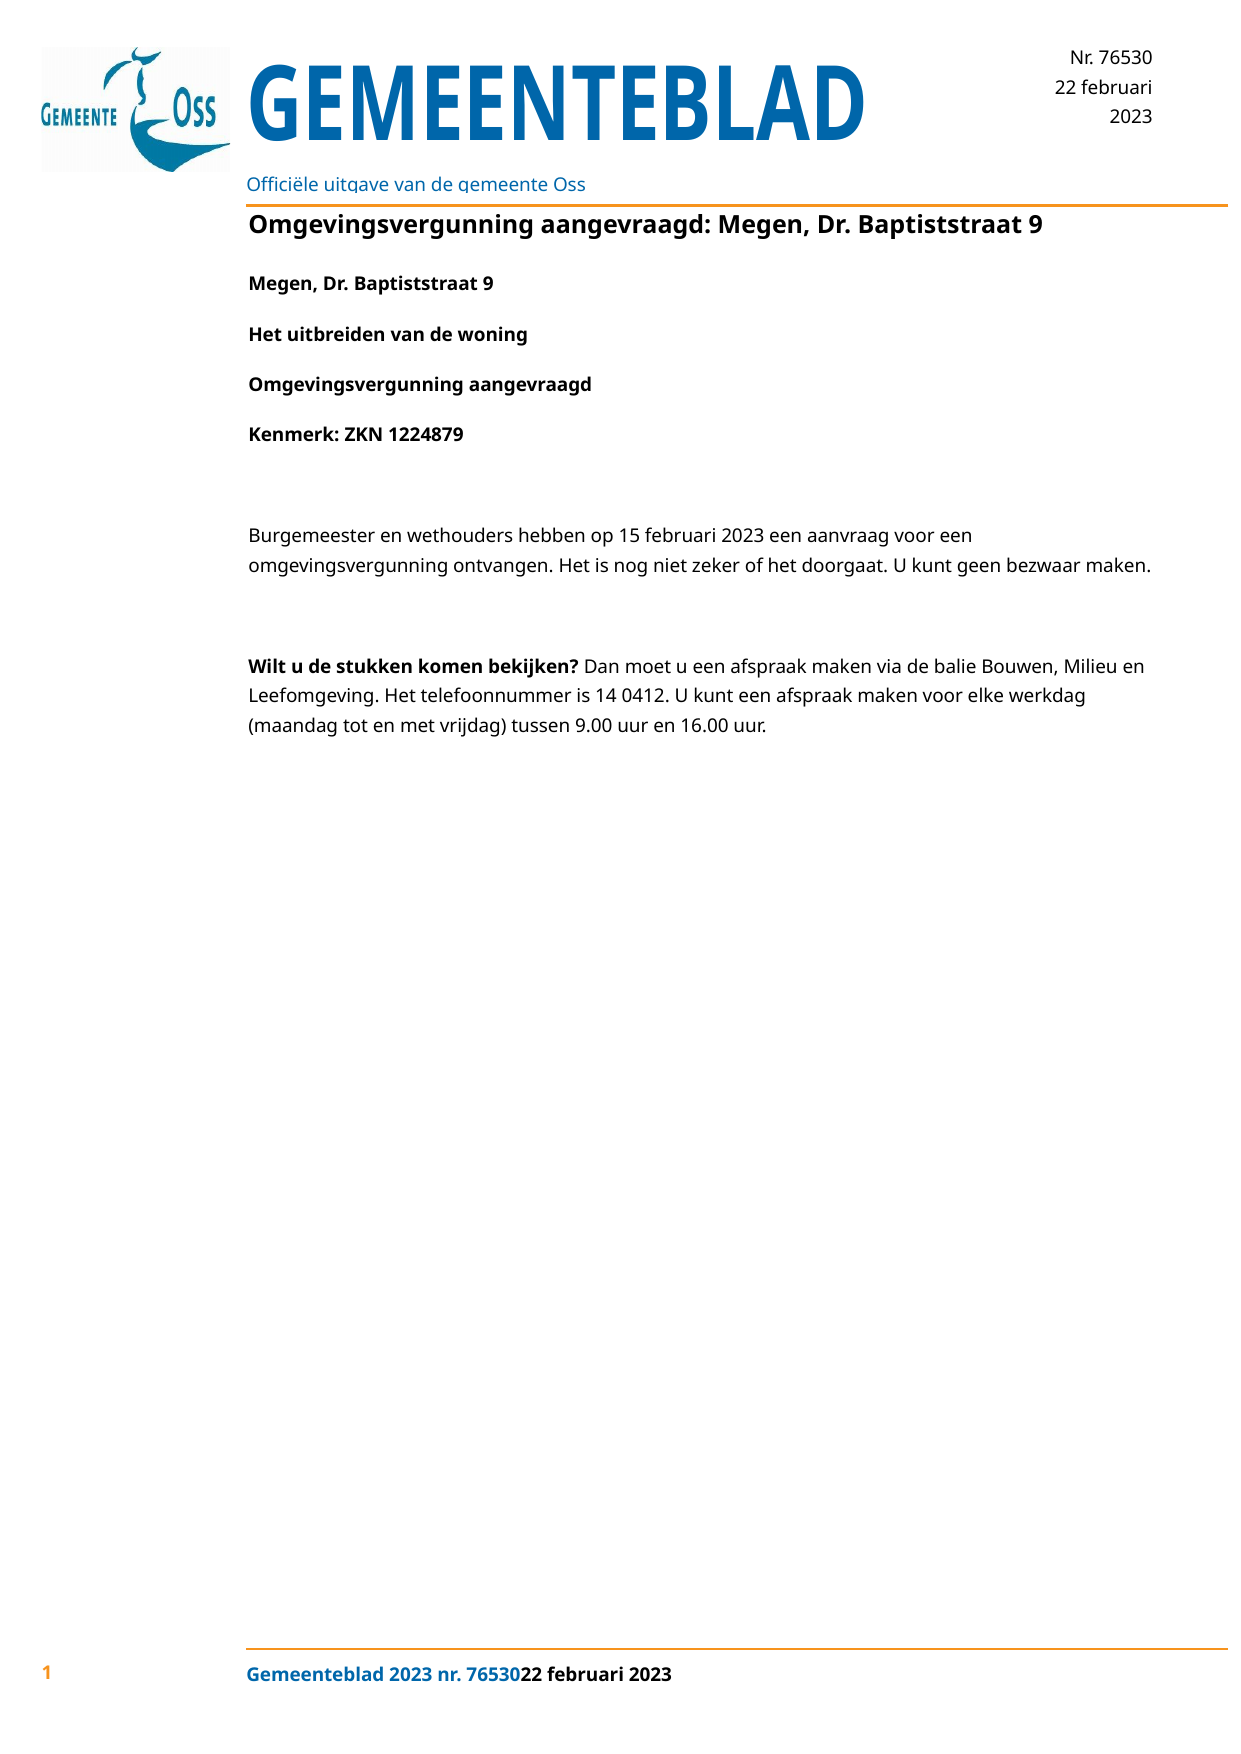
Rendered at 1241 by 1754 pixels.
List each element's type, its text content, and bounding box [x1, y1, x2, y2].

text Omgevingsvergunning aangevraagd: Megen, Dr. Baptiststraat 9 [248, 207, 1152, 241]
text Het uitbreiden van de woning [248, 321, 1152, 346]
text Omgevingsvergunning aangevraagd [248, 371, 1152, 397]
picture [41, 47, 231, 172]
text Burgemeester en wethouders hebben op 15 februari 2023 een aanvraag voor een omgevingsvergunning ontvangen. Het is nog niet zeker of het doorgaat. U kunt geen bezwaar maken. [248, 522, 1152, 578]
text Wilt u de stukken komen bekijken? Dan moet u een afspraak maken via de balie Bouwen, Milieu en Leefomgeving. Het telefoonnummer is 14 0412. U kunt een afspraak maken voor elke werkdag (maandag tot en met vrijdag) tussen 9.00 uur en 16.00 uur. [248, 653, 1152, 738]
text Kenmerk: ZKN 1224879 [248, 422, 1152, 447]
text Megen, Dr. Baptiststraat 9 [248, 270, 1152, 296]
